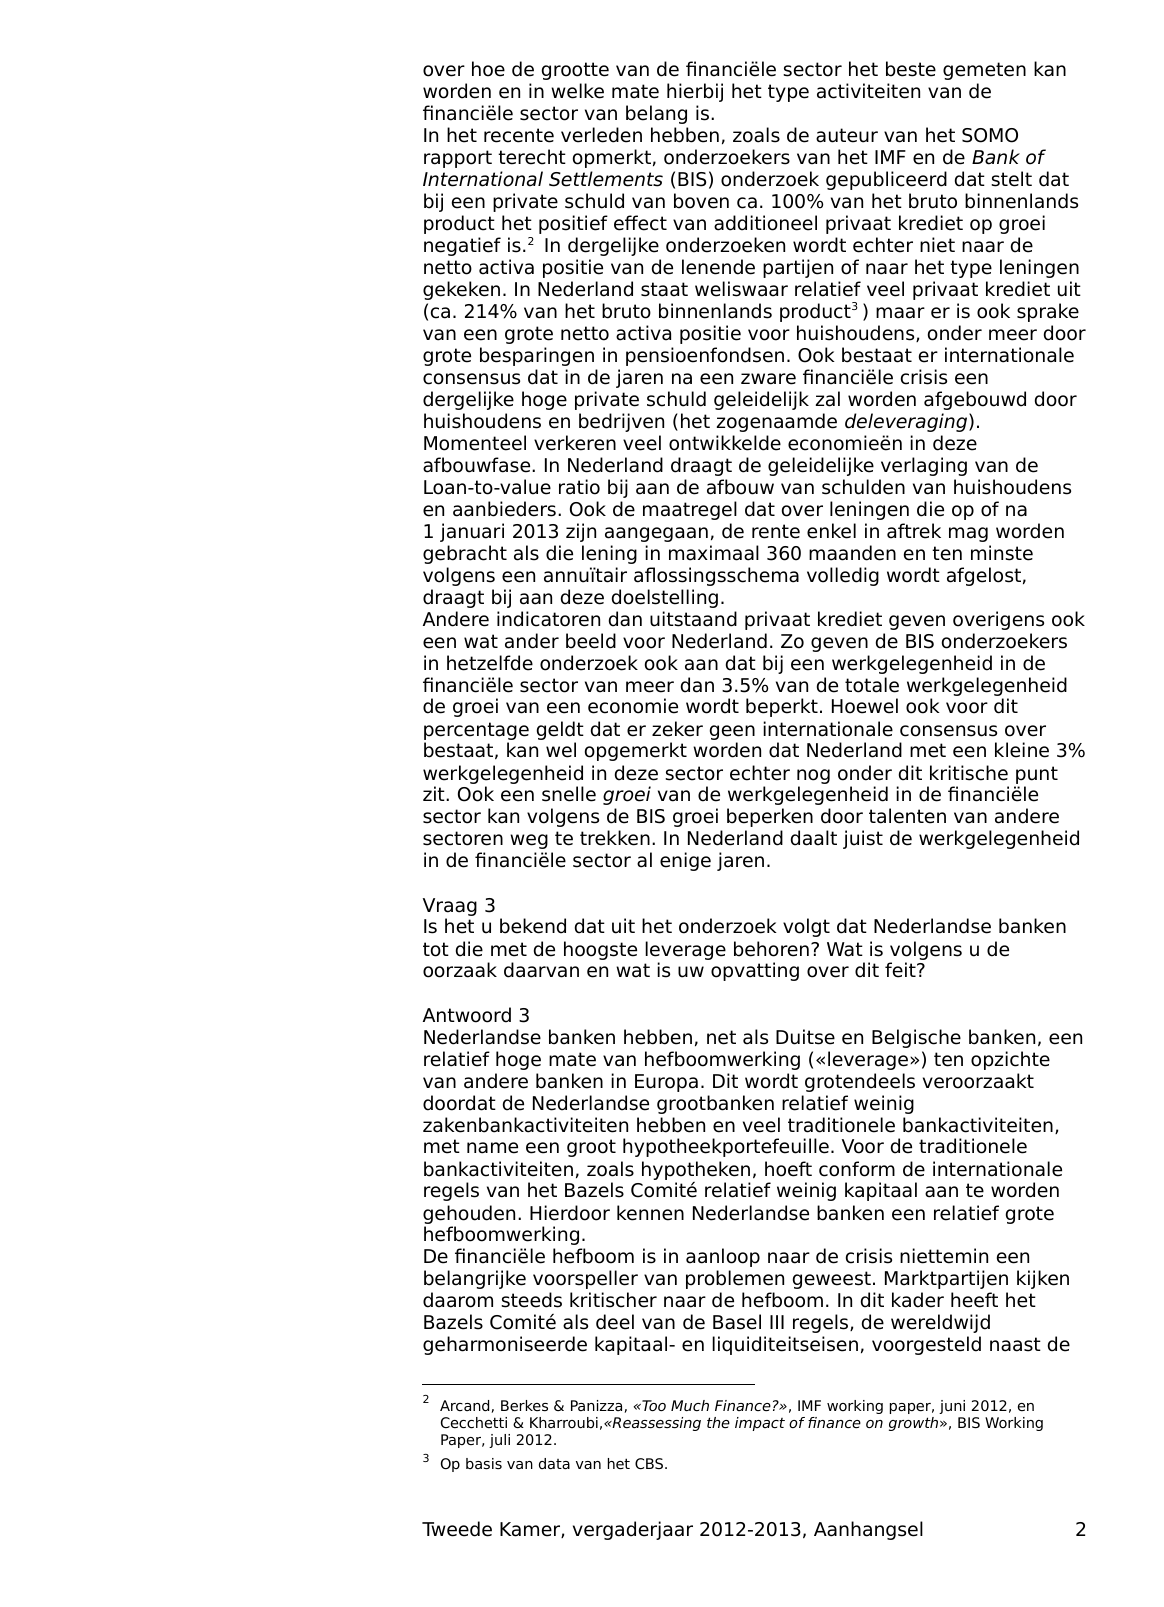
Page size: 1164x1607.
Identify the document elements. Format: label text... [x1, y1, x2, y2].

text Arcand, Berkes & Panizza, «Too Much Finance?», IMF working paper, juni 2012, en Cecchetti & Kharroubi,«Reassessing the impact of finance on growth», BIS Working Paper, juli 2012. [422, 1393, 1087, 1449]
text Nederlandse banken hebben, net als Duitse en Belgische banken, een relatief hoge mate van hefboomwerking («leverage») ten opzichte van andere banken in Europa. Dit wordt grotendeels veroorzaakt doordat de Nederlandse grootbanken relatief weinig zakenbankactiviteiten hebben en veel traditionele bankactiviteiten, met name een groot hypotheekportefeuille. Voor de traditionele bankactiviteiten, zoals hypotheken, hoeft conform de internationale regels van het Bazels Comité relatief weinig kapitaal aan te worden gehouden. Hierdoor kennen Nederlandse banken een relatief grote hefboomwerking. [422, 1027, 1087, 1246]
text In het recente verleden hebben, zoals de auteur van het SOMO rapport terecht opmerkt, onderzoekers van het IMF en de Bank of International Settlements (BIS) onderzoek gepubliceerd dat stelt dat bij een private schuld van boven ca. 100% van het bruto binnenlands product het positief effect van additioneel privaat krediet op groei negatief is. In dergelijke onderzoeken wordt echter niet naar de netto activa positie van de lenende partijen of naar het type leningen gekeken. In Nederland staat weliswaar relatief veel privaat krediet uit (ca. 214% van het bruto binnenlands product) maar er is ook sprake van een grote netto activa positie voor huishoudens, onder meer door grote besparingen in pensioenfondsen. Ook bestaat er internationale consensus dat in de jaren na een zware financiële crisis een dergelijke hoge private schuld geleidelijk zal worden afgebouwd door huishoudens en bedrijven (het zogenaamde deleveraging). Momenteel verkeren veel ontwikkelde economieën in deze afbouwfase. In Nederland draagt de geleidelijke verlaging van de Loan-to-value ratio bij aan de afbouw van schulden van huishoudens en aanbieders. Ook de maatregel dat over leningen die op of na 1 januari 2013 zijn aangegaan, de rente enkel in aftrek mag worden gebracht als die lening in maximaal 360 maanden en ten minste volgens een annuïtair aflossingsschema volledig wordt afgelost, draagt bij aan deze doelstelling. [422, 125, 1087, 608]
text Antwoord 3 [422, 1004, 1087, 1027]
text Is het u bekend dat uit het onderzoek volgt dat Nederlandse banken tot die met de hoogste leverage behoren? Wat is volgens u de oorzaak daarvan en wat is uw opvatting over dit feit? [422, 916, 1087, 982]
text De financiële hefboom is in aanloop naar de crisis niettemin een belangrijke voorspeller van problemen geweest. Marktpartijen kijken daarom steeds kritischer naar de hefboom. In dit kader heeft het Bazels Comité als deel van de Basel III regels, de wereldwijd geharmoniseerde kapitaal- en liquiditeitseisen, voorgesteld naast de [422, 1246, 1087, 1356]
text over hoe de grootte van de financiële sector het beste gemeten kan worden en in welke mate hierbij het type activiteiten van de financiële sector van belang is. [422, 59, 1087, 125]
text Vraag 3 [422, 894, 1087, 916]
text Andere indicatoren dan uitstaand privaat krediet geven overigens ook een wat ander beeld voor Nederland. Zo geven de BIS onderzoekers in hetzelfde onderzoek ook aan dat bij een werkgelegenheid in de financiële sector van meer dan 3.5% van de totale werkgelegenheid de groei van een economie wordt beperkt. Hoewel ook voor dit percentage geldt dat er zeker geen internationale consensus over bestaat, kan wel opgemerkt worden dat Nederland met een kleine 3% werkgelegenheid in deze sector echter nog onder dit kritische punt zit. Ook een snelle groei van de werkgelegenheid in de financiële sector kan volgens de BIS groei beperken door talenten van andere sectoren weg te trekken. In Nederland daalt juist de werkgelegenheid in de financiële sector al enige jaren. [422, 608, 1087, 872]
text Op basis van data van het CBS. [422, 1452, 1087, 1474]
